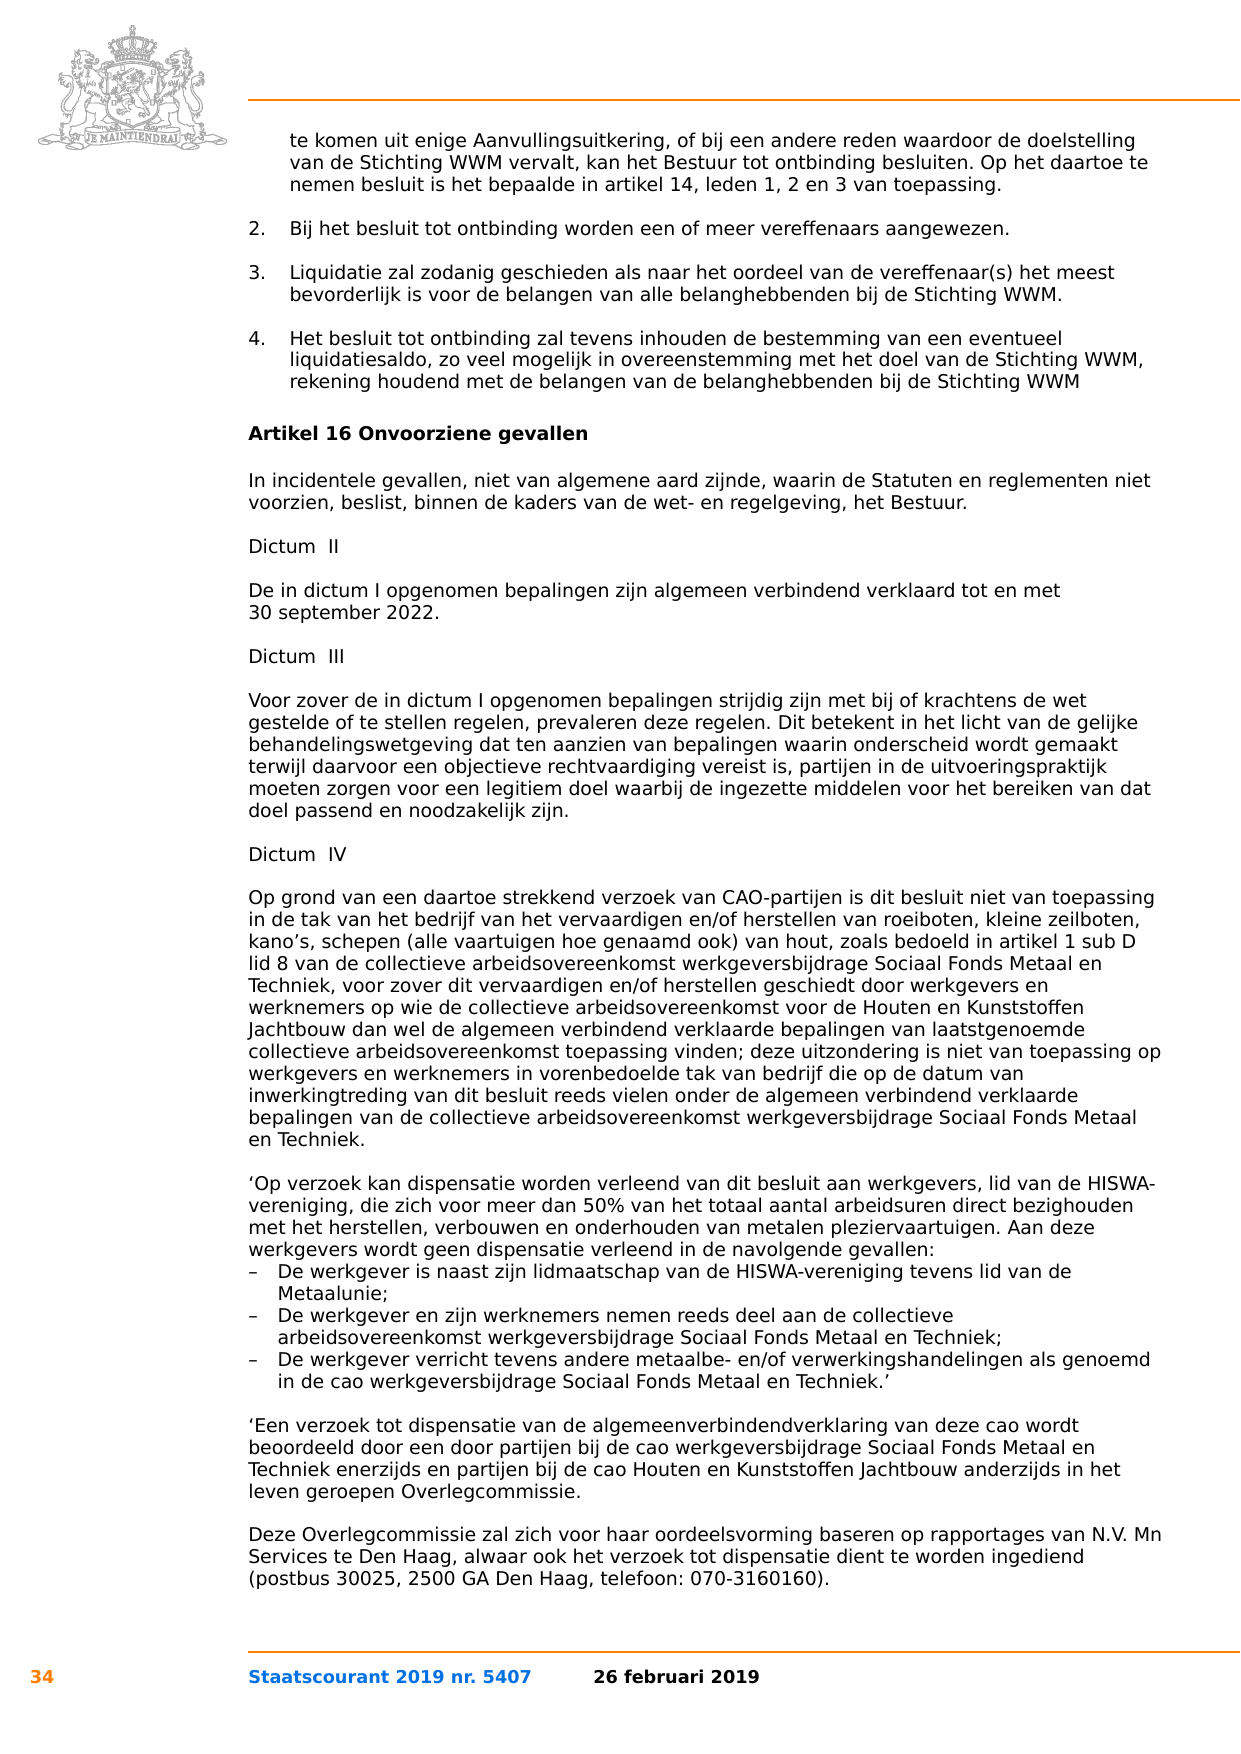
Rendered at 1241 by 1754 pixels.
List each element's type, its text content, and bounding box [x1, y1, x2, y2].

text – De werkgever en zijn werknemers nemen reeds deel aan de collectieve arbeidsovereenkomst werkgeversbijdrage Sociaal Fonds Metaal en Techniek; [248, 1305, 1163, 1349]
text 4. Het besluit tot ontbinding zal tevens inhouden de bestemming van een eventueel liquidatiesaldo, zo veel mogelijk in overeenstemming met het doel van de Stichting WWM, rekening houdend met de belangen van de belanghebbenden bij de Stichting WWM [248, 327, 1163, 393]
text 2. Bij het besluit tot ontbinding worden een of meer vereffenaars aangewezen. [248, 218, 1163, 240]
text te komen uit enige Aanvullingsuitkering, of bij een andere reden waardoor de doelstelling van de Stichting WWM vervalt, kan het Bestuur tot ontbinding besluiten. Op het daartoe te nemen besluit is het bepaalde in artikel 14, leden 1, 2 en 3 van toepassing. [248, 130, 1163, 196]
text ‘Op verzoek kan dispensatie worden verleend van dit besluit aan werkgevers, lid van de HISWA-vereniging, die zich voor meer dan 50% van het totaal aantal arbeidsuren direct bezighouden met het herstellen, verbouwen en onderhouden van metalen pleziervaartuigen. Aan deze werkgevers wordt geen dispensatie verleend in de navolgende gevallen: [248, 1173, 1163, 1261]
text De in dictum I opgenomen bepalingen zijn algemeen verbindend verklaard tot en met 30 september 2022. [248, 580, 1163, 624]
text Dictum III [248, 646, 1163, 668]
text – De werkgever is naast zijn lidmaatschap van de HISWA-vereniging tevens lid van de Metaalunie; [248, 1261, 1163, 1305]
subtitle Artikel 16 Onvoorziene gevallen [248, 423, 1163, 445]
text Dictum II [248, 536, 1163, 558]
text Op grond van een daartoe strekkend verzoek van CAO-partijen is dit besluit niet van toepassing in de tak van het bedrijf van het vervaardigen en/of herstellen van roeiboten, kleine zeilboten, kano’s, schepen (alle vaartuigen hoe genaamd ook) van hout, zoals bedoeld in artikel 1 sub D lid 8 van de collectieve arbeidsovereenkomst werkgeversbijdrage Sociaal Fonds Metaal en Techniek, voor zover dit vervaardigen en/of herstellen geschiedt door werkgevers en werknemers op wie de collectieve arbeidsovereenkomst voor de Houten en Kunststoffen Jachtbouw dan wel de algemeen verbindend verklaarde bepalingen van laatstgenoemde collectieve arbeidsovereenkomst toepassing vinden; deze uitzondering is niet van toepassing op werkgevers en werknemers in vorenbedoelde tak van bedrijf die op de datum van inwerkingtreding van dit besluit reeds vielen onder de algemeen verbindend verklaarde bepalingen van de collectieve arbeidsovereenkomst werkgeversbijdrage Sociaal Fonds Metaal en Techniek. [248, 887, 1163, 1151]
text Voor zover de in dictum I opgenomen bepalingen strijdig zijn met bij of krachtens de wet gestelde of te stellen regelen, prevaleren deze regelen. Dit betekent in het licht van de gelijke behandelingswetgeving dat ten aanzien van bepalingen waarin onderscheid wordt gemaakt terwijl daarvoor een objectieve rechtvaardiging vereist is, partijen in de uitvoeringspraktijk moeten zorgen voor een legitiem doel waarbij de ingezette middelen voor het bereiken van dat doel passend en noodzakelijk zijn. [248, 690, 1163, 822]
picture [38, 25, 227, 150]
text 3. Liquidatie zal zodanig geschieden als naar het oordeel van de vereffenaar(s) het meest bevorderlijk is voor de belangen van alle belanghebbenden bij de Stichting WWM. [248, 262, 1163, 306]
text ‘Een verzoek tot dispensatie van de algemeenverbindendverklaring van deze cao wordt beoordeeld door een door partijen bij de cao werkgeversbijdrage Sociaal Fonds Metaal en Techniek enerzijds en partijen bij de cao Houten en Kunststoffen Jachtbouw anderzijds in het leven geroepen Overlegcommissie. [248, 1414, 1163, 1502]
text Deze Overlegcommissie zal zich voor haar oordeelsvorming baseren op rapportages van N.V. Mn Services te Den Haag, alwaar ook het verzoek tot dispensatie dient te worden ingediend (postbus 30025, 2500 GA Den Haag, telefoon: 070-3160160). [248, 1524, 1163, 1590]
text In incidentele gevallen, niet van algemene aard zijnde, waarin de Statuten en reglementen niet voorzien, beslist, binnen de kaders van de wet- en regelgeving, het Bestuur. [248, 470, 1163, 514]
text Dictum IV [248, 843, 1163, 865]
text – De werkgever verricht tevens andere metaalbe- en/of verwerkingshandelingen als genoemd in de cao werkgeversbijdrage Sociaal Fonds Metaal en Techniek.’ [248, 1349, 1163, 1393]
